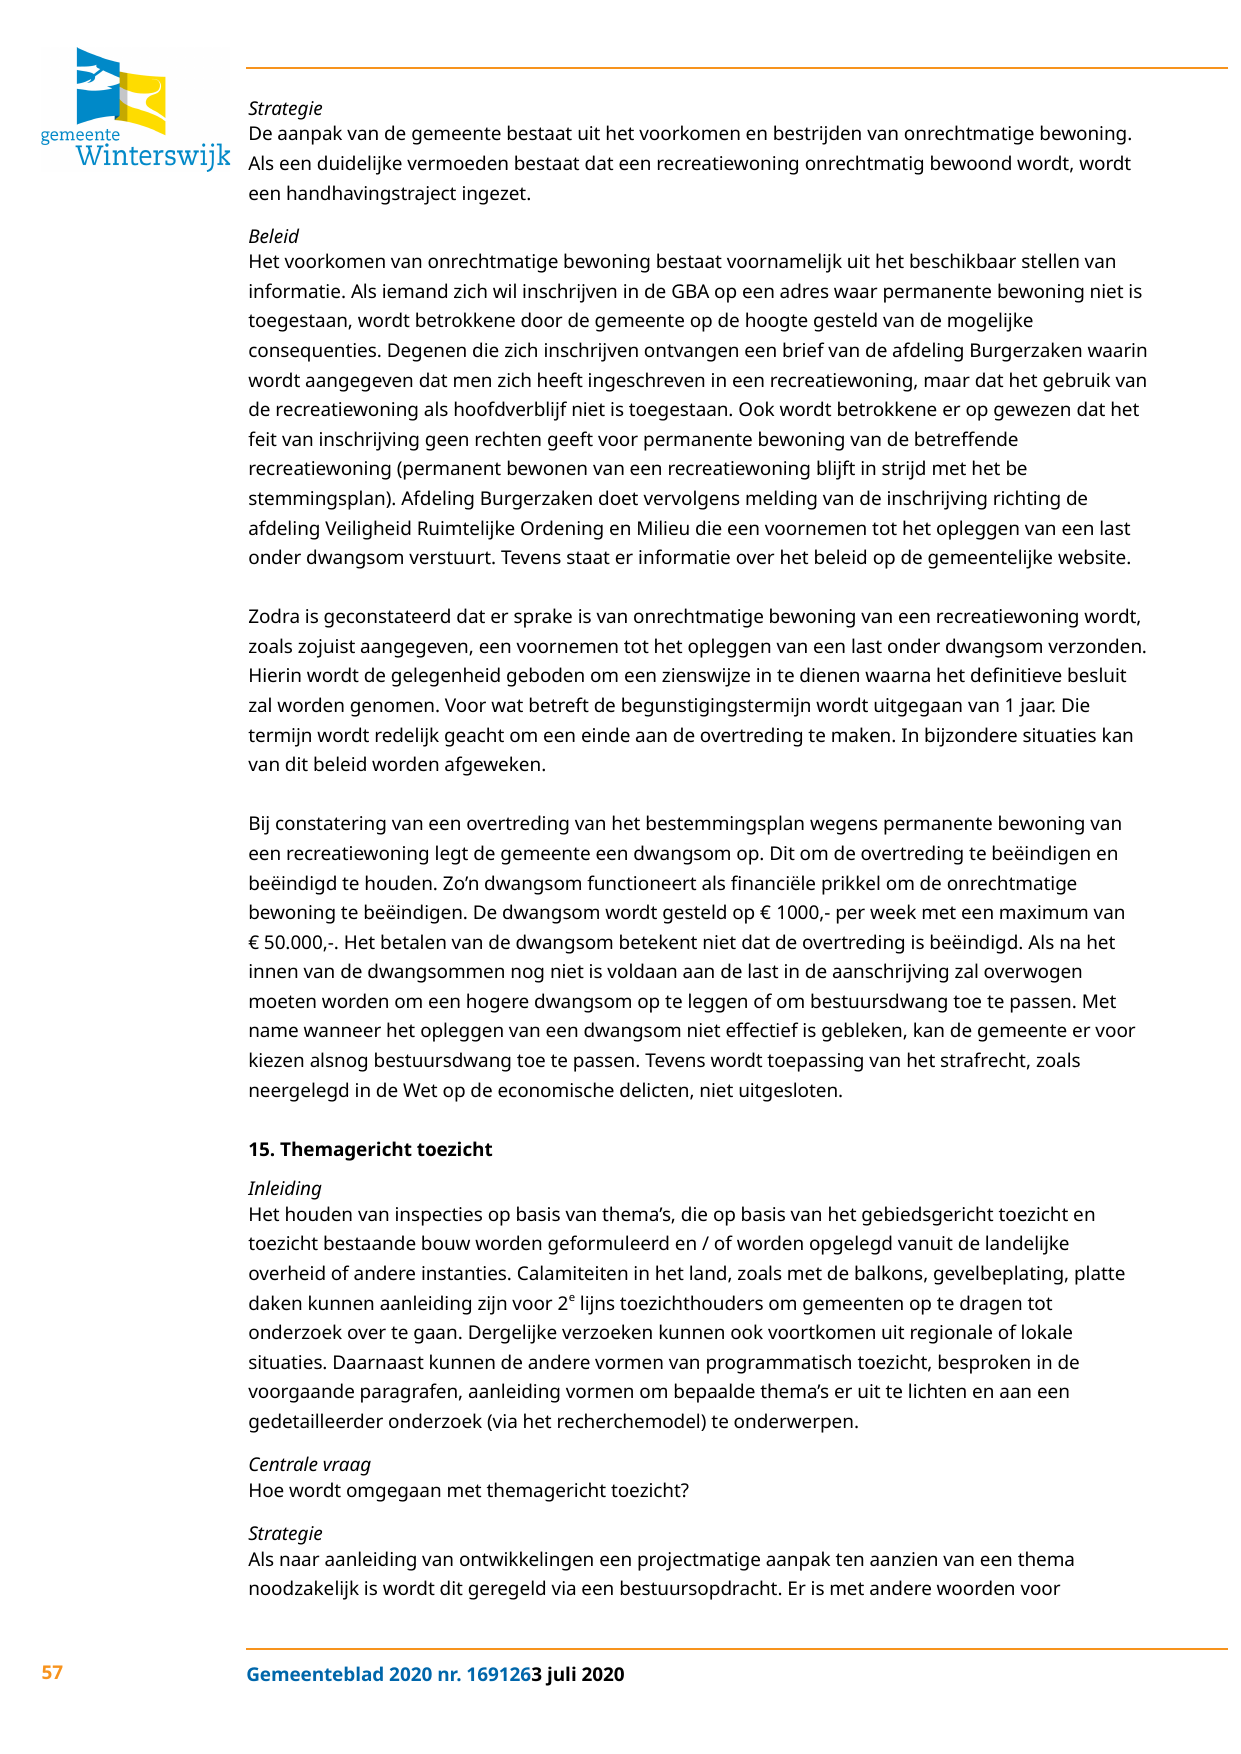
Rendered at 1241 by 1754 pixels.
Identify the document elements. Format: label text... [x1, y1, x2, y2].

picture [225, 153, 231, 162]
text Inleiding [248, 1175, 1152, 1201]
text Hoe wordt omgegaan met themagericht toezicht? [248, 1477, 1152, 1503]
text Strategie [248, 95, 1152, 121]
text Het houden van inspecties op basis van thema’s, die op basis van het gebiedsgericht toezicht en toezicht bestaande bouw worden geformuleerd en / of worden opgelegd vanuit de landelijke overheid of andere instanties. Calamiteiten in het land, zoals met de balkons, gevelbeplating, platte daken kunnen aanleiding zijn voor 2e lijns toezichthouders om gemeenten op te dragen tot onderzoek over te gaan. Dergelijke verzoeken kunnen ook voortkomen uit regionale of lokale situaties. Daarnaast kunnen de andere vormen van programmatisch toezicht, besproken in de voorgaande paragrafen, aanleiding vormen om bepaalde thema’s er uit te lichten en aan een gedetailleerder onderzoek (via het recherchemodel) te onderwerpen. [248, 1201, 1152, 1434]
text Centrale vraag [248, 1451, 1152, 1477]
text Strategie [248, 1520, 1152, 1546]
text Zodra is geconstateerd dat er sprake is van onrechtmatige bewoning van een recreatiewoning wordt, zoals zojuist aangegeven, een voornemen tot het opleggen van een last onder dwangsom verzonden. Hierin wordt de gelegenheid geboden om een zienswijze in te dienen waarna het definitieve besluit zal worden genomen. Voor wat betreft de begunstigingstermijn wordt uitgegaan van 1 jaar. Die termijn wordt redelijk geacht om een einde aan de overtreding te maken. In bijzondere situaties kan van dit beleid worden afgeweken. [248, 603, 1152, 777]
picture [41, 47, 231, 172]
text 15. Themagericht toezicht [248, 1136, 1152, 1162]
text Het voorkomen van onrechtmatige bewoning bestaat voornamelijk uit het beschikbaar stellen van informatie. Als iemand zich wil inschrijven in de GBA op een adres waar permanente bewoning niet is toegestaan, wordt betrokkene door de gemeente op de hoogte gesteld van de mogelijke consequenties. Degenen die zich inschrijven ontvangen een brief van de afdeling Burgerzaken waarin wordt aangegeven dat men zich heeft ingeschreven in een recreatiewoning, maar dat het gebruik van de recreatiewoning als hoofdverblijf niet is toegestaan. Ook wordt betrokkene er op gewezen dat het feit van inschrijving geen rechten geeft voor permanente bewoning van de betreffende recreatiewoning (permanent bewonen van een recreatiewoning blijft in strijd met het be stemmingsplan). Afdeling Burgerzaken doet vervolgens melding van de inschrijving richting de afdeling Veiligheid Ruimtelijke Ordening en Milieu die een voornemen tot het opleggen van een last onder dwangsom verstuurt. Tevens staat er informatie over het beleid op de gemeentelijke website. [248, 248, 1152, 570]
text Bij constatering van een overtreding van het bestemmingsplan wegens permanente bewoning van een recreatiewoning legt de gemeente een dwangsom op. Dit om de overtreding te beëindigen en beëindigd te houden. Zo’n dwangsom functioneert als financiële prikkel om de onrechtmatige bewoning te beëindigen. De dwangsom wordt gesteld op € 1000,- per week met een maximum van € 50.000,-. Het betalen van de dwangsom betekent niet dat de overtreding is beëindigd. Als na het innen van de dwangsommen nog niet is voldaan aan de last in de aanschrijving zal overwogen moeten worden om een hogere dwangsom op te leggen of om bestuursdwang toe te passen. Met name wanneer het opleggen van een dwangsom niet effectief is gebleken, kan de gemeente er voor kiezen alsnog bestuursdwang toe te passen. Tevens wordt toepassing van het strafrecht, zoals neergelegd in de Wet op de economische delicten, niet uitgesloten. [248, 811, 1152, 1103]
text De aanpak van de gemeente bestaat uit het voorkomen en bestrijden van onrechtmatige bewoning. Als een duidelijke vermoeden bestaat dat een recreatiewoning onrechtmatig bewoond wordt, wordt een handhavingstraject ingezet. [248, 121, 1152, 205]
text Beleid [248, 223, 1152, 248]
text Als naar aanleiding van ontwikkelingen een projectmatige aanpak ten aanzien van een thema noodzakelijk is wordt dit geregeld via een bestuursopdracht. Er is met andere woorden voor [248, 1546, 1152, 1601]
